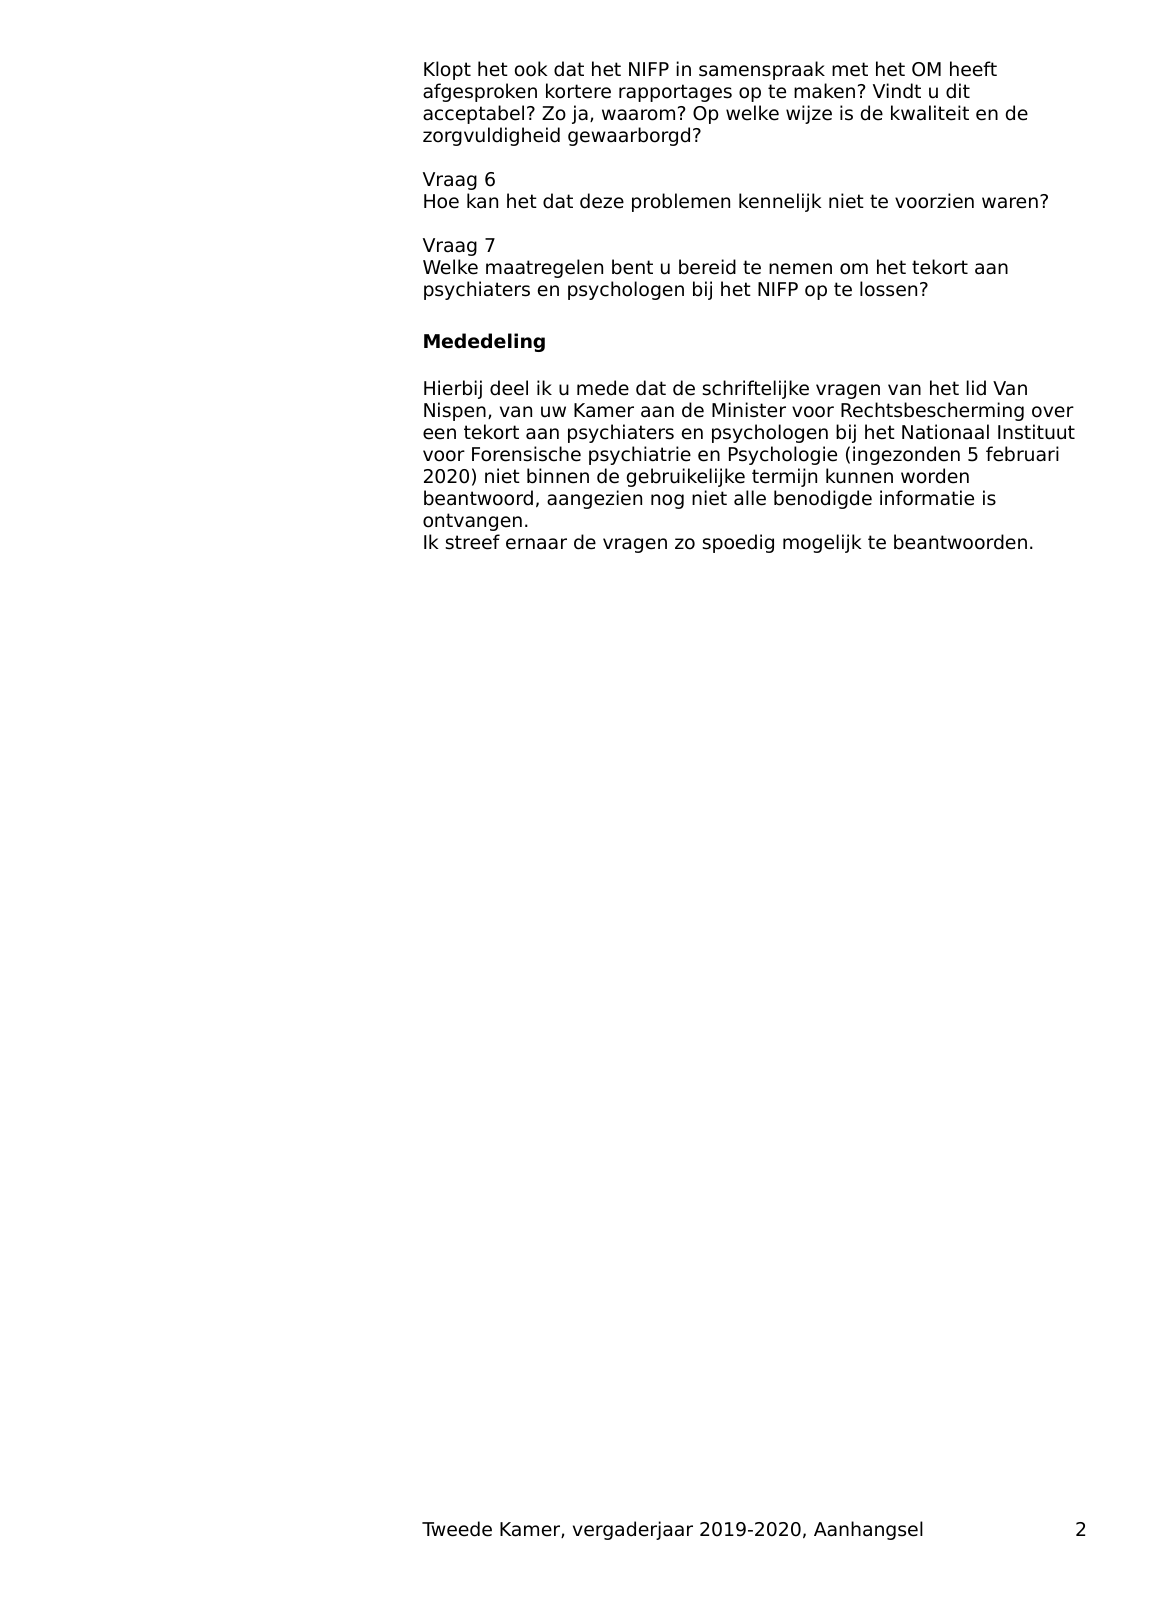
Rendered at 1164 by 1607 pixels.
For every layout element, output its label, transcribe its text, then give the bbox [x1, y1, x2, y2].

text Vraag 7 [422, 235, 1087, 257]
text Ik streef ernaar de vragen zo spoedig mogelijk te beantwoorden. [422, 532, 1087, 554]
subtitle Mededeling [422, 331, 1087, 353]
text Welke maatregelen bent u bereid te nemen om het tekort aan psychiaters en psychologen bij het NIFP op te lossen? [422, 257, 1087, 301]
text Vraag 6 [422, 169, 1087, 191]
text Klopt het ook dat het NIFP in samenspraak met het OM heeft afgesproken kortere rapportages op te maken? Vindt u dit acceptabel? Zo ja, waarom? Op welke wijze is de kwaliteit en de zorgvuldigheid gewaarborgd? [422, 59, 1087, 147]
text Hierbij deel ik u mede dat de schriftelijke vragen van het lid Van Nispen, van uw Kamer aan de Minister voor Rechtsbescherming over een tekort aan psychiaters en psychologen bij het Nationaal Instituut voor Forensische psychiatrie en Psychologie (ingezonden 5 februari 2020) niet binnen de gebruikelijke termijn kunnen worden beantwoord, aangezien nog niet alle benodigde informatie is ontvangen. [422, 378, 1087, 532]
text Hoe kan het dat deze problemen kennelijk niet te voorzien waren? [422, 191, 1087, 213]
